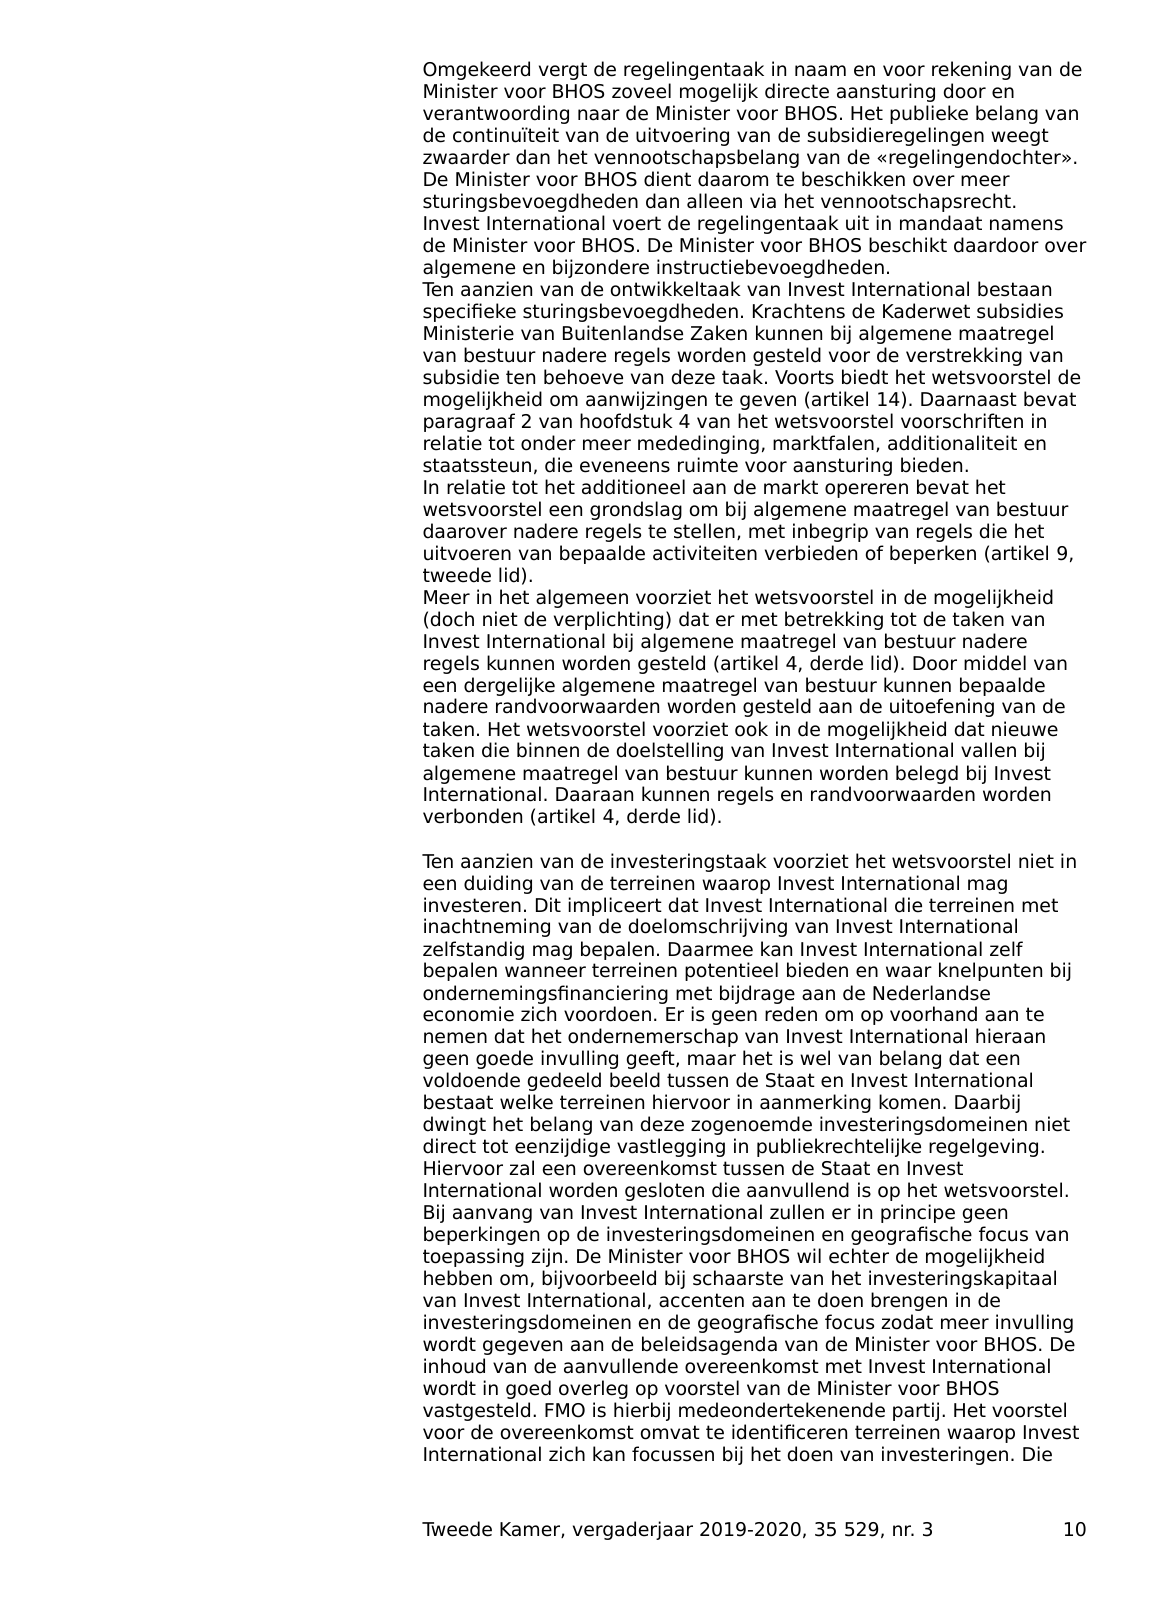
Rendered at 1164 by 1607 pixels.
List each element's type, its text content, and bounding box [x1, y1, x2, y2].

text Invest International voert de regelingentaak uit in mandaat namens de Minister voor BHOS. De Minister voor BHOS beschikt daardoor over algemene en bijzondere instructiebevoegdheden. [422, 213, 1087, 279]
text In relatie tot het additioneel aan de markt opereren bevat het wetsvoorstel een grondslag om bij algemene maatregel van bestuur daarover nadere regels te stellen, met inbegrip van regels die het uitvoeren van bepaalde activiteiten verbieden of beperken (artikel 9, tweede lid). [422, 477, 1087, 587]
text Meer in het algemeen voorziet het wetsvoorstel in de mogelijkheid (doch niet de verplichting) dat er met betrekking tot de taken van Invest International bij algemene maatregel van bestuur nadere regels kunnen worden gesteld (artikel 4, derde lid). Door middel van een dergelijke algemene maatregel van bestuur kunnen bepaalde nadere randvoorwaarden worden gesteld aan de uitoefening van de taken. Het wetsvoorstel voorziet ook in de mogelijkheid dat nieuwe taken die binnen de doelstelling van Invest International vallen bij algemene maatregel van bestuur kunnen worden belegd bij Invest International. Daaraan kunnen regels en randvoorwaarden worden verbonden (artikel 4, derde lid). [422, 587, 1087, 828]
text Omgekeerd vergt de regelingentaak in naam en voor rekening van de Minister voor BHOS zoveel mogelijk directe aansturing door en verantwoording naar de Minister voor BHOS. Het publieke belang van de continuïteit van de uitvoering van de subsidieregelingen weegt zwaarder dan het vennootschapsbelang van de «regelingendochter». De Minister voor BHOS dient daarom te beschikken over meer sturingsbevoegdheden dan alleen via het vennootschapsrecht. [422, 59, 1087, 213]
text Ten aanzien van de investeringstaak voorziet het wetsvoorstel niet in een duiding van de terreinen waarop Invest International mag investeren. Dit impliceert dat Invest International die terreinen met inachtneming van de doelomschrijving van Invest International zelfstandig mag bepalen. Daarmee kan Invest International zelf bepalen wanneer terreinen potentieel bieden en waar knelpunten bij ondernemingsfinanciering met bijdrage aan de Nederlandse economie zich voordoen. Er is geen reden om op voorhand aan te nemen dat het ondernemerschap van Invest International hieraan geen goede invulling geeft, maar het is wel van belang dat een voldoende gedeeld beeld tussen de Staat en Invest International bestaat welke terreinen hiervoor in aanmerking komen. Daarbij dwingt het belang van deze zogenoemde investeringsdomeinen niet direct tot eenzijdige vastlegging in publiekrechtelijke regelgeving. Hiervoor zal een overeenkomst tussen de Staat en Invest International worden gesloten die aanvullend is op het wetsvoorstel. Bij aanvang van Invest International zullen er in principe geen beperkingen op de investeringsdomeinen en geografische focus van toepassing zijn. De Minister voor BHOS wil echter de mogelijkheid hebben om, bijvoorbeeld bij schaarste van het investeringskapitaal van Invest International, accenten aan te doen brengen in de investeringsdomeinen en de geografische focus zodat meer invulling wordt gegeven aan de beleidsagenda van de Minister voor BHOS. De inhoud van de aanvullende overeenkomst met Invest International wordt in goed overleg op voorstel van de Minister voor BHOS vastgesteld. FMO is hierbij medeondertekenende partij. Het voorstel voor de overeenkomst omvat te identificeren terreinen waarop Invest International zich kan focussen bij het doen van investeringen. Die [422, 851, 1087, 1466]
text Ten aanzien van de ontwikkeltaak van Invest International bestaan specifieke sturingsbevoegdheden. Krachtens de Kaderwet subsidies Ministerie van Buitenlandse Zaken kunnen bij algemene maatregel van bestuur nadere regels worden gesteld voor de verstrekking van subsidie ten behoeve van deze taak. Voorts biedt het wetsvoorstel de mogelijkheid om aanwijzingen te geven (artikel 14). Daarnaast bevat paragraaf 2 van hoofdstuk 4 van het wetsvoorstel voorschriften in relatie tot onder meer mededinging, marktfalen, additionaliteit en staatssteun, die eveneens ruimte voor aansturing bieden. [422, 279, 1087, 477]
